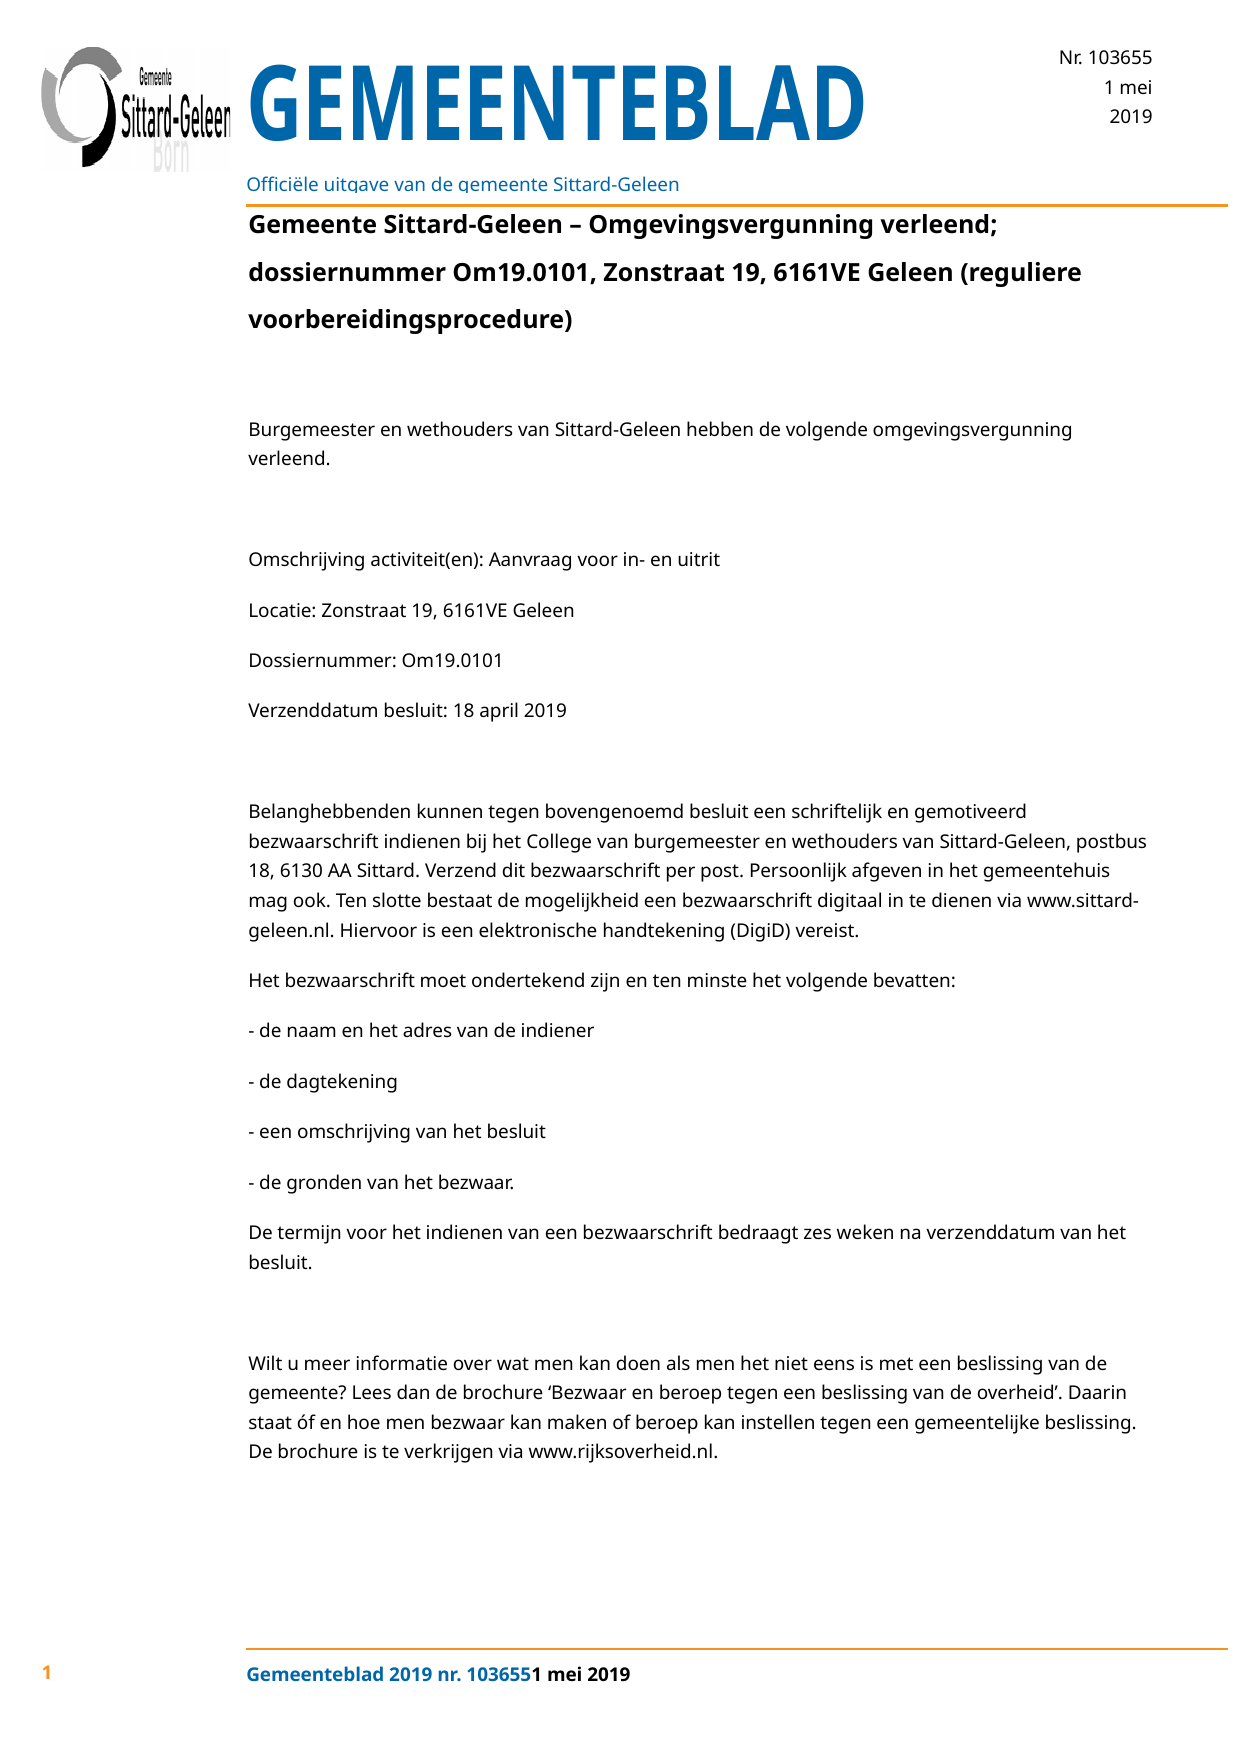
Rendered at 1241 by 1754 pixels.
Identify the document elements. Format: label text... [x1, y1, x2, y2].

text Verzenddatum besluit: 18 april 2019 [248, 698, 1152, 723]
text Omschrijving activiteit(en): Aanvraag voor in- en uitrit [248, 546, 1152, 572]
text Het bezwaarschrift moet ondertekend zijn en ten minste het volgende bevatten: [248, 967, 1152, 993]
text Wilt u meer informatie over wat men kan doen als men het niet eens is met een beslissing van de gemeente? Lees dan de brochure ‘Bezwaar en beroep tegen een beslissing van de overheid’. Daarin staat óf en hoe men bezwaar kan maken of beroep kan instellen tegen een gemeentelijke beslissing. De brochure is te verkrijgen via www.rijksoverheid.nl. [248, 1350, 1152, 1464]
text Burgemeester en wethouders van Sittard-Geleen hebben de volgende omgevingsvergunning verleend. [248, 416, 1152, 471]
text Belanghebbenden kunnen tegen bovengenoemd besluit een schriftelijk en gemotiveerd bezwaarschrift indienen bij het College van burgemeester en wethouders van Sittard-Geleen, postbus 18, 6130 AA Sittard. Verzend dit bezwaarschrift per post. Persoonlijk afgeven in het gemeentehuis mag ook. Ten slotte bestaat de mogelijkheid een bezwaarschrift digitaal in te dienen via www.sittard-geleen.nl. Hiervoor is een elektronische handtekening (DigiD) vereist. [248, 798, 1152, 942]
text - de dagtekening [248, 1068, 1152, 1094]
text Locatie: Zonstraat 19, 6161VE Geleen [248, 597, 1152, 622]
text De termijn voor het indienen van een bezwaarschrift bedraagt zes weken na verzenddatum van het besluit. [248, 1219, 1152, 1274]
picture [41, 47, 231, 172]
text - de naam en het adres van de indiener [248, 1018, 1152, 1043]
text Gemeente Sittard-Geleen – Omgevingsvergunning verleend; dossiernummer Om19.0101, Zonstraat 19, 6161VE Geleen (reguliere voorbereidingsprocedure) [248, 207, 1152, 336]
text - een omschrijving van het besluit [248, 1118, 1152, 1144]
text - de gronden van het bezwaar. [248, 1169, 1152, 1194]
text Dossiernummer: Om19.0101 [248, 647, 1152, 673]
